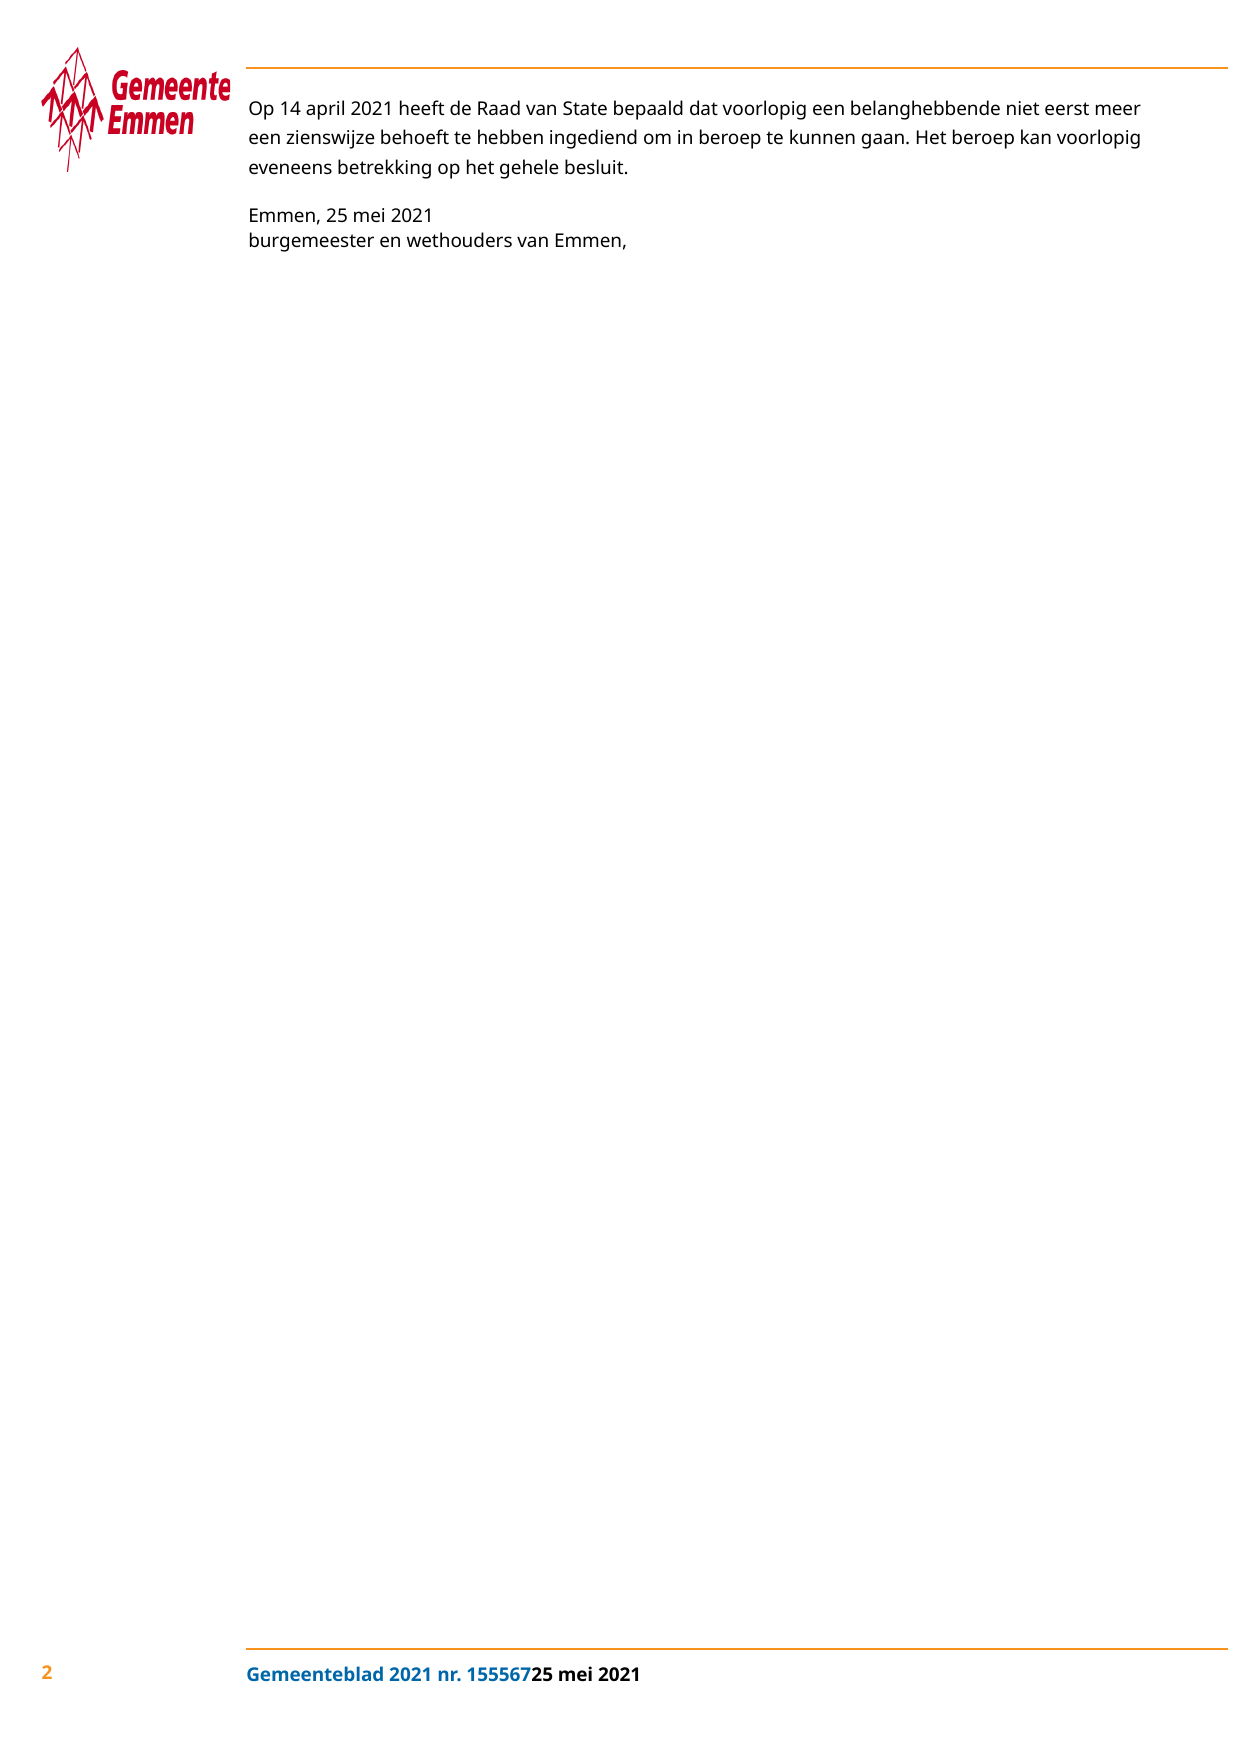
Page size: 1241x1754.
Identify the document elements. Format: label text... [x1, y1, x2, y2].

text Op 14 april 2021 heeft de Raad van State bepaald dat voorlopig een belanghebbende niet eerst meer een zienswijze behoeft te hebben ingediend om in beroep te kunnen gaan. Het beroep kan voorlopig eveneens betrekking op het gehele besluit. [248, 95, 1152, 180]
text Emmen, 25 mei 2021 [248, 202, 1152, 227]
picture [41, 47, 231, 172]
text burgemeester en wethouders van Emmen, [248, 227, 1152, 253]
